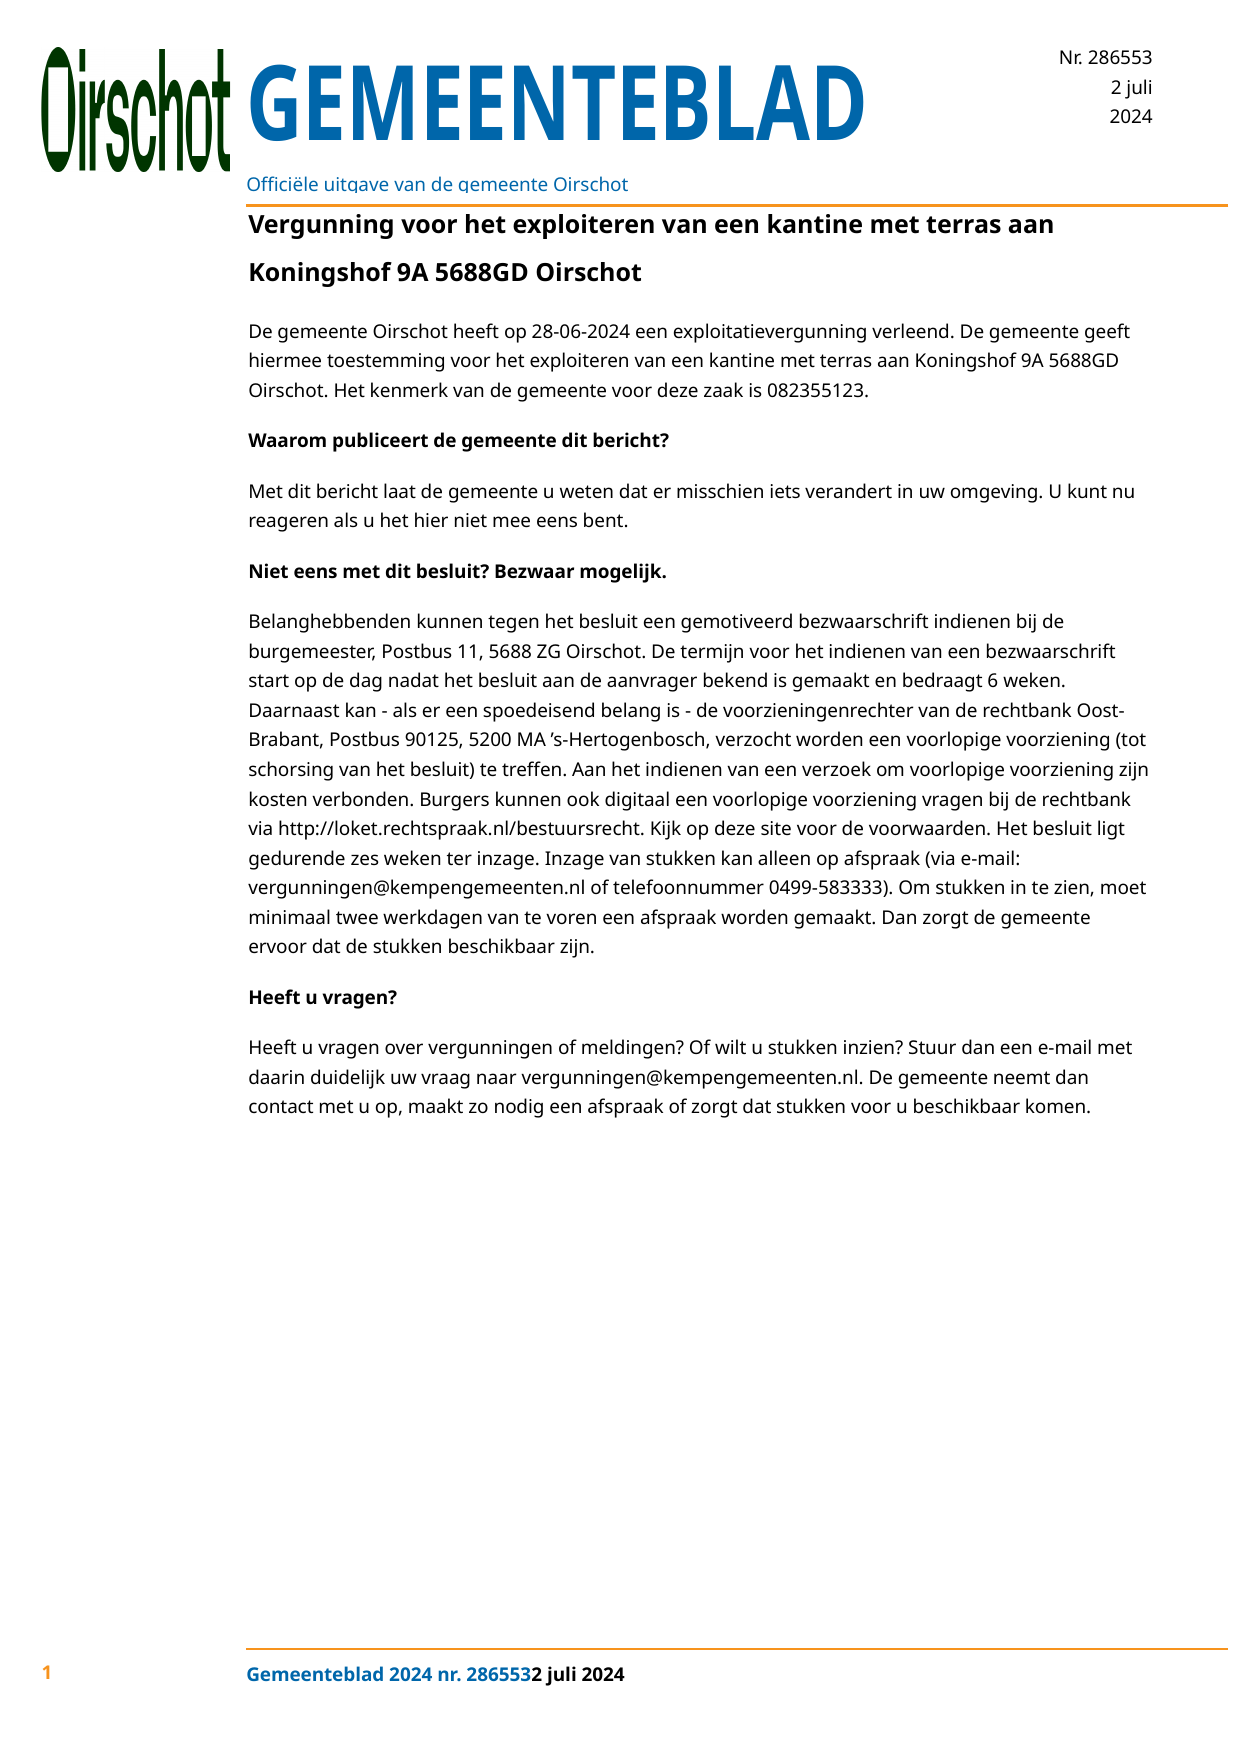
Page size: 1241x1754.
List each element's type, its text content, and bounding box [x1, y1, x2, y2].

text Belanghebbenden kunnen tegen het besluit een gemotiveerd bezwaarschrift indienen bij de burgemeester, Postbus 11, 5688 ZG Oirschot. De termijn voor het indienen van een bezwaarschrift start op de dag nadat het besluit aan de aanvrager bekend is gemaakt en bedraagt 6 weken. Daarnaast kan - als er een spoedeisend belang is - de voorzieningenrechter van de rechtbank Oost-Brabant, Postbus 90125, 5200 MA ’s-Hertogenbosch, verzocht worden een voorlopige voorziening (tot schorsing van het besluit) te treffen. Aan het indienen van een verzoek om voorlopige voorziening zijn kosten verbonden. Burgers kunnen ook digitaal een voorlopige voorziening vragen bij de rechtbank via http://loket.rechtspraak.nl/bestuursrecht. Kijk op deze site voor de voorwaarden. Het besluit ligt gedurende zes weken ter inzage. Inzage van stukken kan alleen op afspraak (via e-mail: vergunningen@kempengemeenten.nl of telefoonnummer 0499-583333). Om stukken in te zien, moet minimaal twee werkdagen van te voren een afspraak worden gemaakt. Dan zorgt de gemeente ervoor dat de stukken beschikbaar zijn. [248, 608, 1152, 959]
text Heeft u vragen? [248, 984, 1152, 1010]
text Met dit bericht laat de gemeente u weten dat er misschien iets verandert in uw omgeving. U kunt nu reageren als u het hier niet mee eens bent. [248, 478, 1152, 533]
text Heeft u vragen over vergunningen of meldingen? Of wilt u stukken inzien? Stuur dan een e-mail met daarin duidelijk uw vraag naar vergunningen@kempengemeenten.nl. De gemeente neemt dan contact met u op, maakt zo nodig een afspraak of zorgt dat stukken voor u beschikbaar komen. [248, 1034, 1152, 1119]
text Waarom publiceert de gemeente dit bericht? [248, 427, 1152, 453]
text Vergunning voor het exploiteren van een kantine met terras aan Koningshof 9A 5688GD Oirschot [248, 207, 1152, 288]
text De gemeente Oirschot heeft op 28-06-2024 een exploitatievergunning verleend. De gemeente geeft hiermee toestemming voor het exploiteren van een kantine met terras aan Koningshof 9A 5688GD Oirschot. Het kenmerk van de gemeente voor deze zaak is 082355123. [248, 318, 1152, 403]
text Niet eens met dit besluit? Bezwaar mogelijk. [248, 558, 1152, 584]
picture [41, 47, 231, 172]
